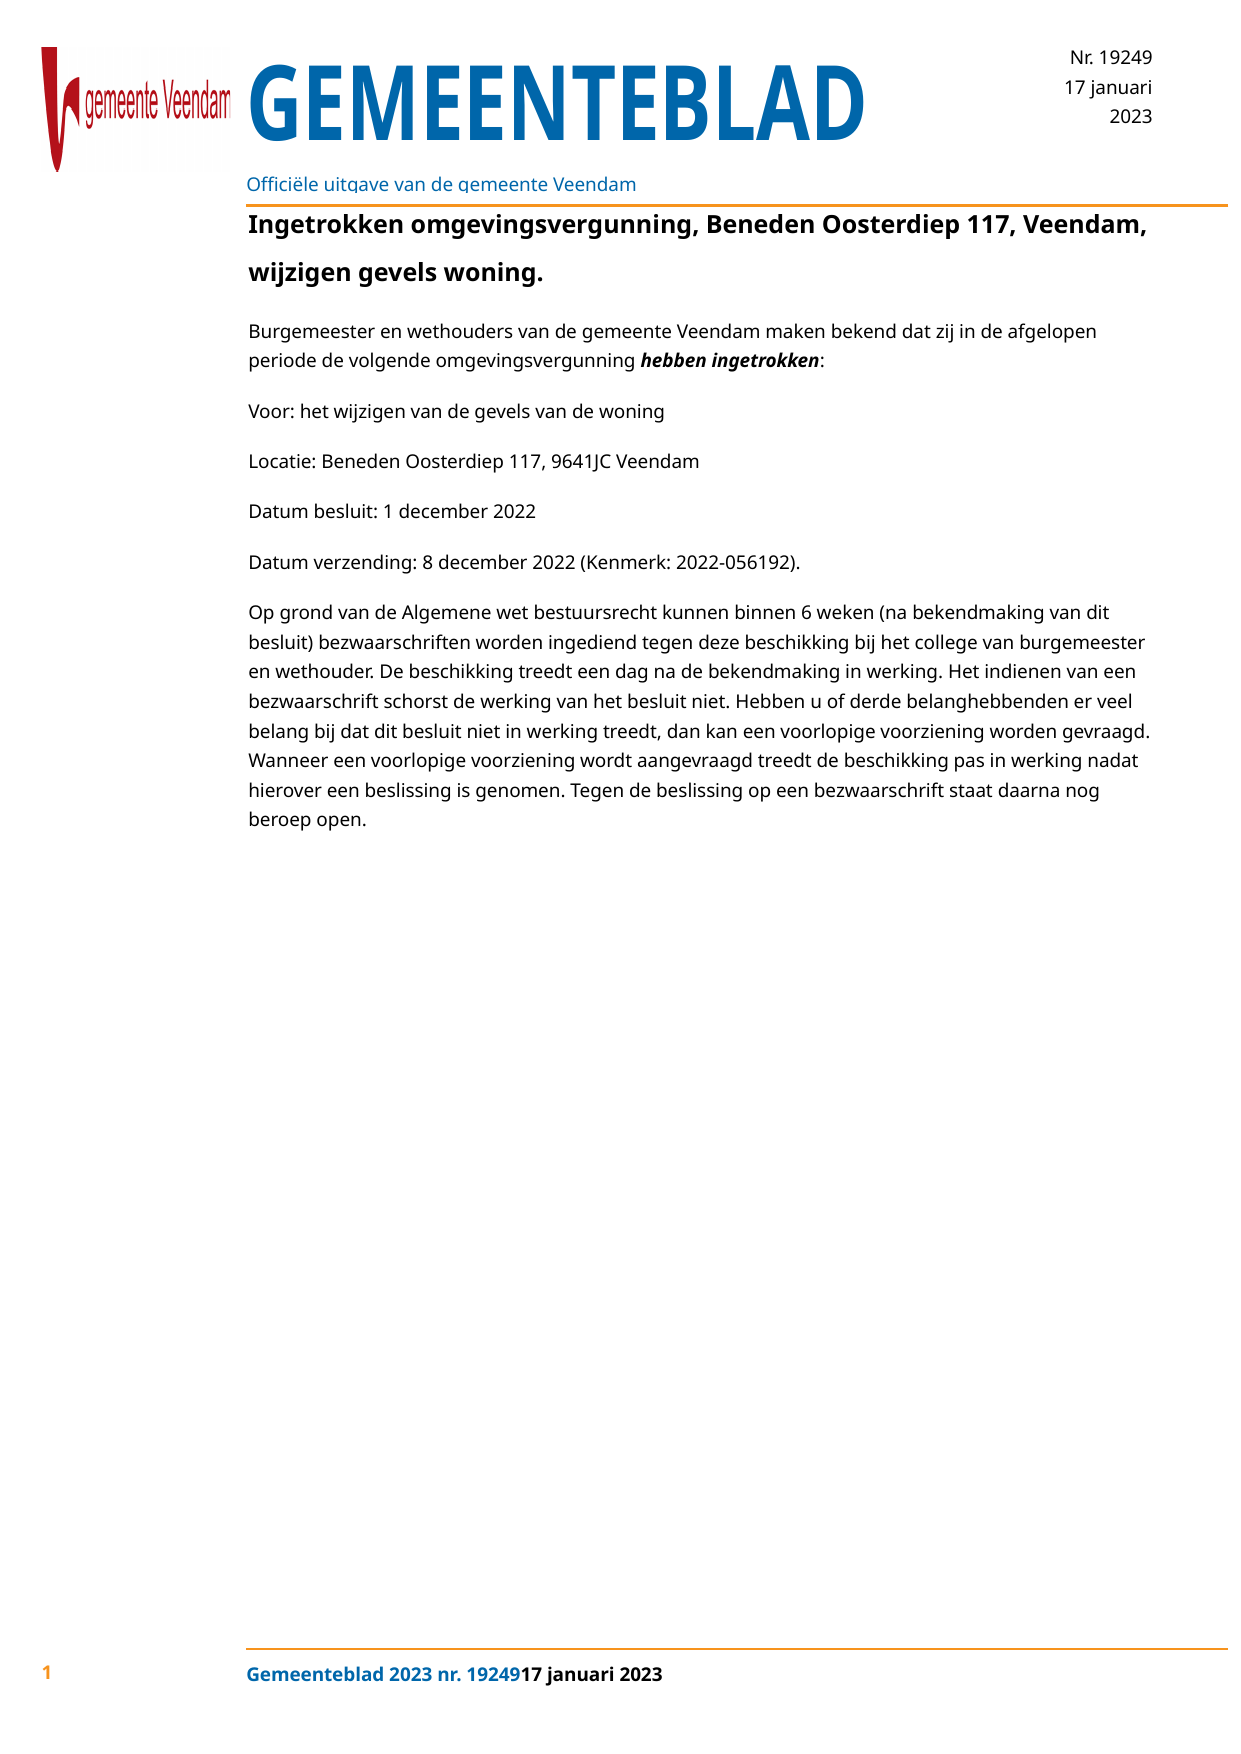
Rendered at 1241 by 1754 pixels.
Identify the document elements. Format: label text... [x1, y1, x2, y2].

text Datum verzending: 8 december 2022 (Kenmerk: 2022-056192). [248, 549, 1152, 575]
text Ingetrokken omgevingsvergunning, Beneden Oosterdiep 117, Veendam, wijzigen gevels woning. [248, 207, 1152, 288]
text Locatie: Beneden Oosterdiep 117, 9641JC Veendam [248, 448, 1152, 474]
picture [41, 47, 231, 172]
text Op grond van de Algemene wet bestuursrecht kunnen binnen 6 weken (na bekendmaking van dit besluit) bezwaarschriften worden ingediend tegen deze beschikking bij het college van burgemeester en wethouder. De beschikking treedt een dag na de bekendmaking in werking. Het indienen van een bezwaarschrift schorst de werking van het besluit niet. Hebben u of derde belanghebbenden er veel belang bij dat dit besluit niet in werking treedt, dan kan een voorlopige voorziening worden gevraagd. Wanneer een voorlopige voorziening wordt aangevraagd treedt de beschikking pas in werking nadat hierover een beslissing is genomen. Tegen de beslissing op een bezwaarschrift staat daarna nog beroep open. [248, 599, 1152, 832]
text Voor: het wijzigen van de gevels van de woning [248, 398, 1152, 424]
text Burgemeester en wethouders van de gemeente Veendam maken bekend dat zij in de afgelopen periode de volgende omgevingsvergunning hebben ingetrokken: [248, 318, 1152, 373]
text Datum besluit: 1 december 2022 [248, 499, 1152, 524]
